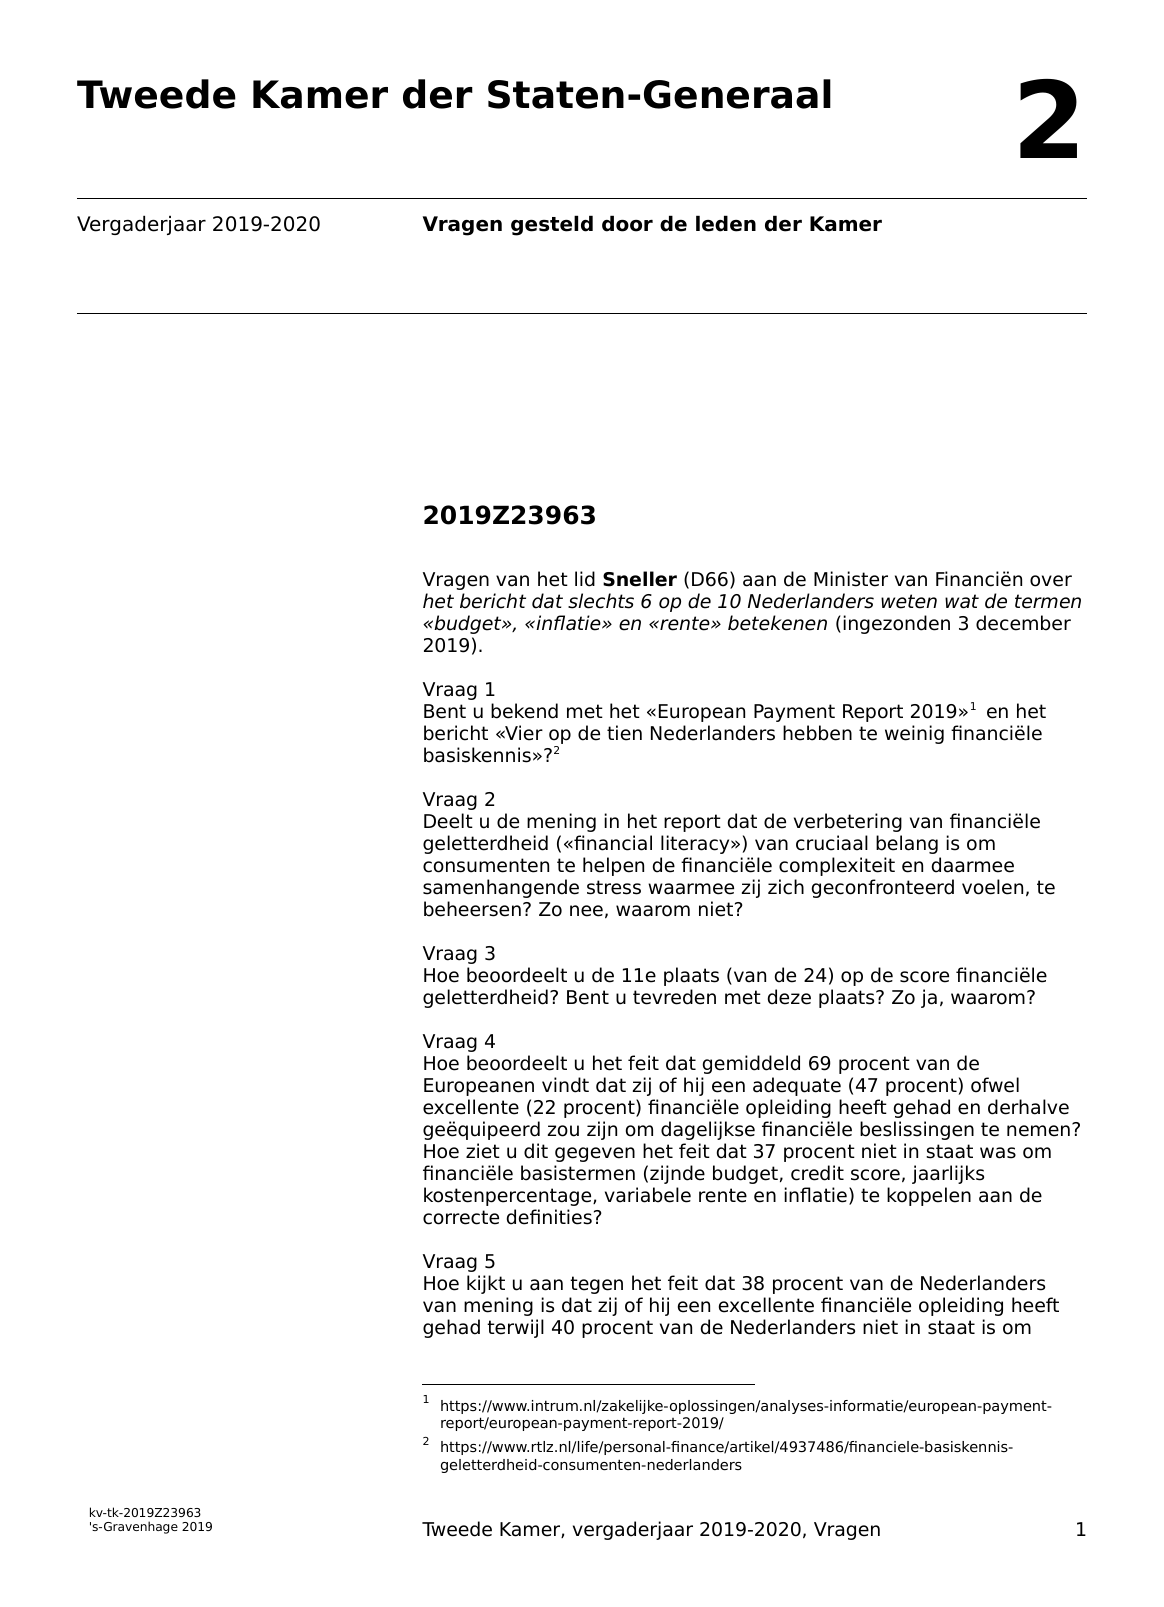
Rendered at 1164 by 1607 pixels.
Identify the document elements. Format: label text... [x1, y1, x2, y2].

text Vragen van het lid Sneller (D66) aan de Minister van Financiën over het bericht dat slechts 6 op de 10 Nederlanders weten wat de termen «budget», «inflatie» en «rente» betekenen (ingezonden 3 december 2019). [422, 569, 1087, 657]
text https://www.intrum.nl/zakelijke-oplossingen/analyses-informatie/european-payment-report/european-payment-report-2019/ [422, 1393, 1087, 1432]
text 2019Z23963 [422, 501, 1087, 531]
text Vraag 4 [422, 1031, 1087, 1053]
table_header 2 [886, 59, 1087, 198]
table_cell Vergaderjaar 2019-2020 [77, 199, 422, 313]
text Hoe beoordeelt u het feit dat gemiddeld 69 procent van de Europeanen vindt dat zij of hij een adequate (47 procent) ofwel excellente (22 procent) financiële opleiding heeft gehad en derhalve geëquipeerd zou zijn om dagelijkse financiële beslissingen te nemen? Hoe ziet u dit gegeven het feit dat 37 procent niet in staat was om financiële basistermen (zijnde budget, credit score, jaarlijks kostenpercentage, variabele rente en inflatie) te koppelen aan de correcte definities? [422, 1053, 1087, 1229]
text Vraag 1 [422, 679, 1087, 701]
text Deelt u de mening in het report dat de verbetering van financiële geletterdheid («financial literacy») van cruciaal belang is om consumenten te helpen de financiële complexiteit en daarmee samenhangende stress waarmee zij zich geconfronteerd voelen, te beheersen? Zo nee, waarom niet? [422, 811, 1087, 921]
text 's-Gravenhage 2019 [88, 1520, 323, 1534]
text https://www.rtlz.nl/life/personal-finance/artikel/4937486/financiele-basiskennis-geletterdheid-consumenten-nederlanders [422, 1435, 1087, 1474]
text Hoe beoordeelt u de 11e plaats (van de 24) op de score financiële geletterdheid? Bent u tevreden met deze plaats? Zo ja, waarom? [422, 965, 1087, 1009]
text Hoe kijkt u aan tegen het feit dat 38 procent van de Nederlanders van mening is dat zij of hij een excellente financiële opleiding heeft gehad terwijl 40 procent van de Nederlanders niet in staat is om [422, 1273, 1087, 1339]
text Vraag 3 [422, 943, 1087, 965]
text Bent u bekend met het «European Payment Report 2019» en het bericht «Vier op de tien Nederlanders hebben te weinig financiële basiskennis»? [422, 701, 1087, 767]
table_cell Vragen gesteld door de leden der Kamer [422, 199, 1087, 313]
text kv-tk-2019Z23963 [88, 1506, 323, 1520]
table_header Tweede Kamer der Staten-Generaal [77, 59, 886, 198]
text Vraag 2 [422, 789, 1087, 811]
text Vraag 5 [422, 1251, 1087, 1273]
